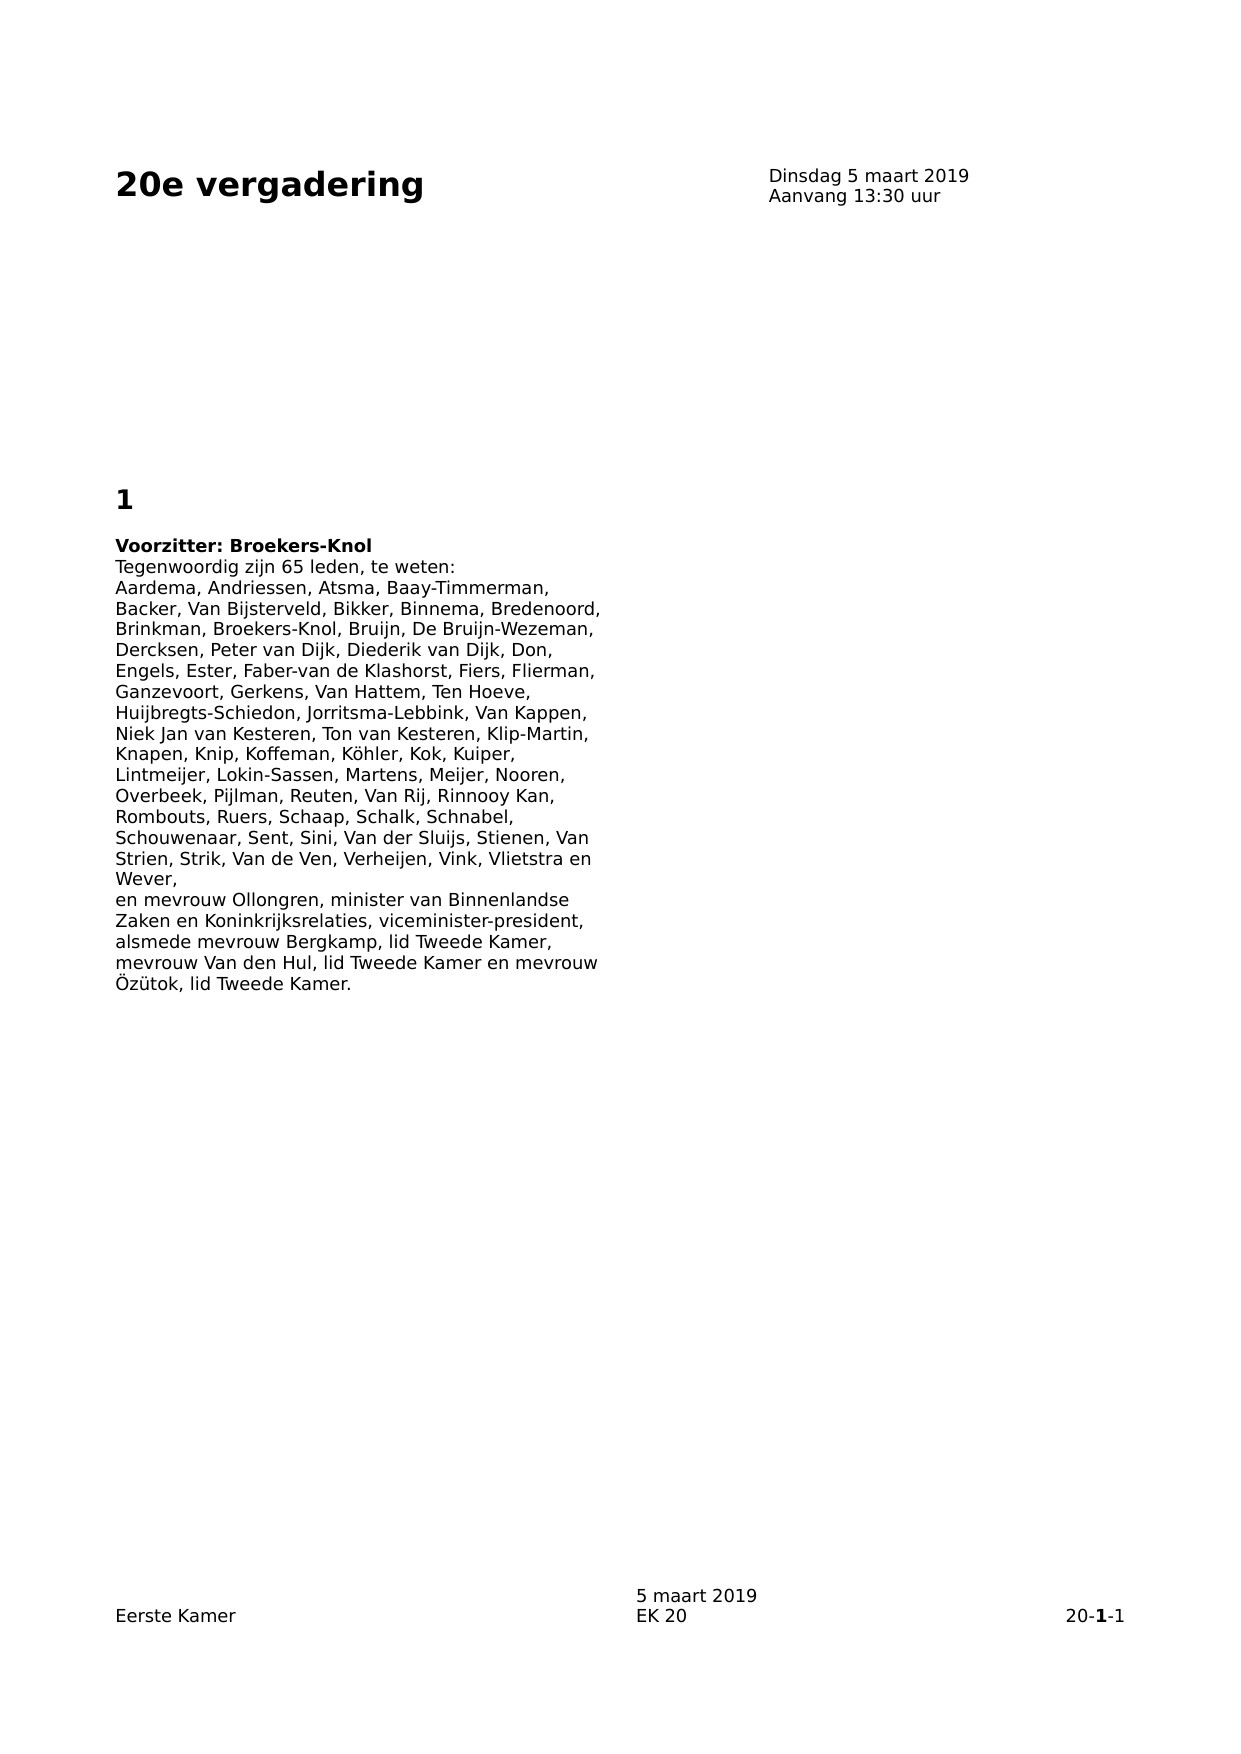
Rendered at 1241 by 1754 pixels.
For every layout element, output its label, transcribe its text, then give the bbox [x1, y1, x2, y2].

text Voorzitter: Broekers-Knol [115, 536, 605, 557]
text Tegenwoordig zijn 65 leden, te weten: [115, 557, 605, 577]
table_header Dinsdag 5 maart 2019 [769, 165, 1125, 186]
table_header 20e vergadering [115, 165, 768, 207]
title 1 [115, 484, 605, 516]
text Aardema, Andriessen, Atsma, Baay-Timmerman, Backer, Van Bijsterveld, Bikker, Binnema, Bredenoord, Brinkman, Broekers-Knol, Bruijn, De Bruijn-Wezeman, Dercksen, Peter van Dijk, Diederik van Dijk, Don, Engels, Ester, Faber-van de Klashorst, Fiers, Flierman, Ganzevoort, Gerkens, Van Hattem, Ten Hoeve, Huijbregts-Schiedon, Jorritsma-Lebbink, Van Kappen, Niek Jan van Kesteren, Ton van Kesteren, Klip-Martin, Knapen, Knip, Koffeman, Köhler, Kok, Kuiper, Lintmeijer, Lokin-Sassen, Martens, Meijer, Nooren, Overbeek, Pijlman, Reuten, Van Rij, Rinnooy Kan, Rombouts, Ruers, Schaap, Schalk, Schnabel, Schouwenaar, Sent, Sini, Van der Sluijs, Stienen, Van Strien, Strik, Van de Ven, Verheijen, Vink, Vlietstra en Wever, [115, 577, 605, 890]
text en mevrouw Ollongren, minister van Binnenlandse Zaken en Koninkrijksrelaties, viceminister-president, [115, 890, 605, 932]
text alsmede mevrouw Bergkamp, lid Tweede Kamer, mevrouw Van den Hul, lid Tweede Kamer en mevrouw Özütok, lid Tweede Kamer. [115, 932, 605, 994]
table_cell Aanvang 13:30 uur [769, 186, 1125, 207]
